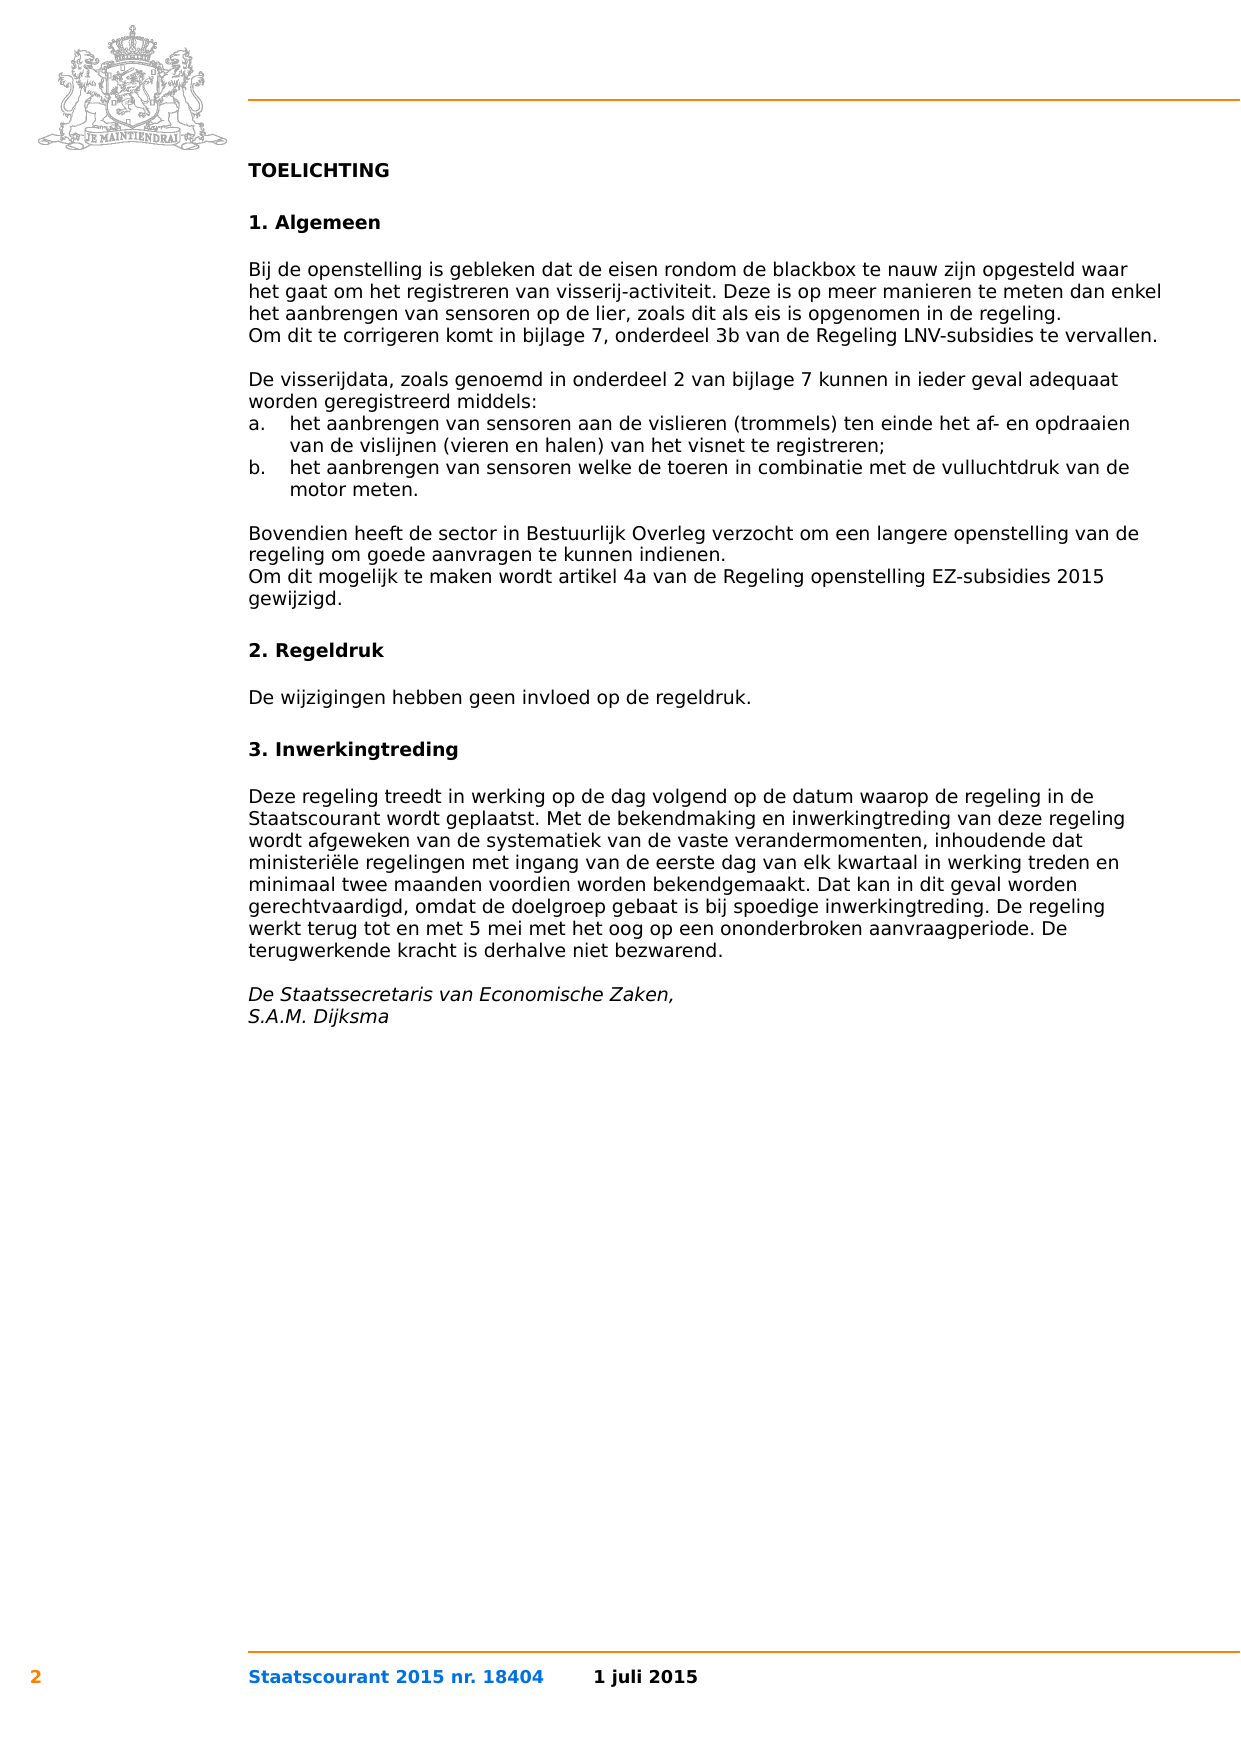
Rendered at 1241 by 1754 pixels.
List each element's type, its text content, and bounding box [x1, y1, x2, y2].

text Om dit mogelijk te maken wordt artikel 4a van de Regeling openstelling EZ-subsidies 2015 gewijzigd. [248, 566, 1163, 610]
subtitle 2. Regeldruk [248, 640, 1163, 662]
subtitle TOELICHTING [248, 160, 1163, 182]
text Bij de openstelling is gebleken dat de eisen rondom de blackbox te nauw zijn opgesteld waar het gaat om het registreren van visserij-activiteit. Deze is op meer manieren te meten dan enkel het aanbrengen van sensoren op de lier, zoals dit als eis is opgenomen in de regeling. [248, 259, 1163, 325]
text De visserijdata, zoals genoemd in onderdeel 2 van bijlage 7 kunnen in ieder geval adequaat worden geregistreerd middels: [248, 369, 1163, 413]
text Deze regeling treedt in werking op de dag volgend op de datum waarop de regeling in de Staatscourant wordt geplaatst. Met de bekendmaking en inwerkingtreding van deze regeling wordt afgeweken van de systematiek van de vaste verandermomenten, inhoudende dat ministeriële regelingen met ingang van de eerste dag van elk kwartaal in werking treden en minimaal twee maanden voordien worden bekendgemaakt. Dat kan in dit geval worden gerechtvaardigd, omdat de doelgroep gebaat is bij spoedige inwerkingtreding. De regeling werkt terug tot en met 5 mei met het oog op een ononderbroken aanvraagperiode. De terugwerkende kracht is derhalve niet bezwarend. [248, 786, 1163, 962]
subtitle 1. Algemeen [248, 212, 1163, 234]
text De wijzigingen hebben geen invloed op de regeldruk. [248, 687, 1163, 709]
text b. het aanbrengen van sensoren welke de toeren in combinatie met de vulluchtdruk van de motor meten. [248, 457, 1163, 501]
text Om dit te corrigeren komt in bijlage 7, onderdeel 3b van de Regeling LNV-subsidies te vervallen. [248, 325, 1163, 347]
text De Staatssecretaris van Economische Zaken, S.A.M. Dijksma [248, 984, 1163, 1028]
text a. het aanbrengen van sensoren aan de vislieren (trommels) ten einde het af- en opdraaien van de vislijnen (vieren en halen) van het visnet te registreren; [248, 413, 1163, 457]
picture [38, 25, 227, 150]
subtitle 3. Inwerkingtreding [248, 739, 1163, 761]
text Bovendien heeft de sector in Bestuurlijk Overleg verzocht om een langere openstelling van de regeling om goede aanvragen te kunnen indienen. [248, 522, 1163, 566]
